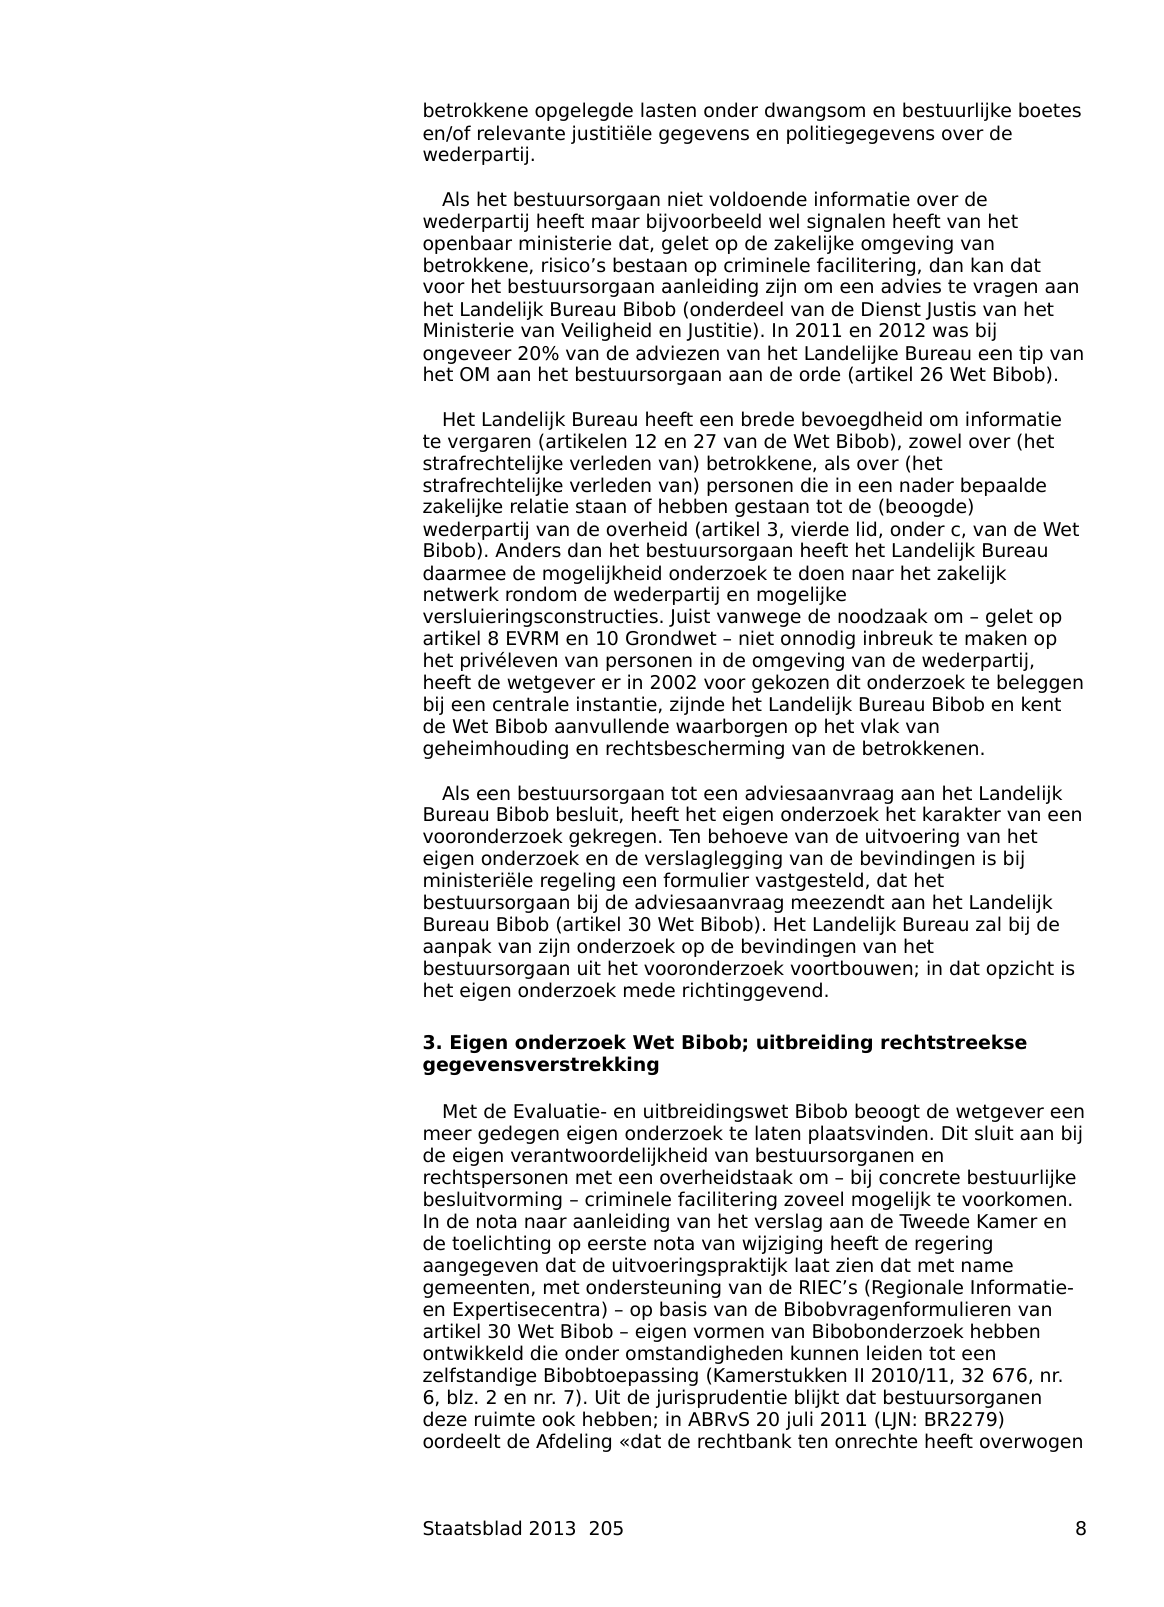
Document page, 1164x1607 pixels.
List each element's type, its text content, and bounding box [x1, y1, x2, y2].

text Met de Evaluatie- en uitbreidingswet Bibob beoogt de wetgever een meer gedegen eigen onderzoek te laten plaatsvinden. Dit sluit aan bij de eigen verantwoordelijkheid van bestuursorganen en rechtspersonen met een overheidstaak om – bij concrete bestuurlijke besluitvorming – criminele facilitering zoveel mogelijk te voorkomen. In de nota naar aanleiding van het verslag aan de Tweede Kamer en de toelichting op eerste nota van wijziging heeft de regering aangegeven dat de uitvoeringspraktijk laat zien dat met name gemeenten, met ondersteuning van de RIEC’s (Regionale Informatie- en Expertisecentra) – op basis van de Bibobvragenformulieren van artikel 30 Wet Bibob – eigen vormen van Bibobonderzoek hebben ontwikkeld die onder omstandigheden kunnen leiden tot een zelfstandige Bibobtoepassing (Kamerstukken II 2010/11, 32 676, nr. 6, blz. 2 en nr. 7). Uit de jurisprudentie blijkt dat bestuursorganen deze ruimte ook hebben; in ABRvS 20 juli 2011 (LJN: BR2279) oordeelt de Afdeling «dat de rechtbank ten onrechte heeft overwogen [422, 1101, 1087, 1453]
text Als een bestuursorgaan tot een adviesaanvraag aan het Landelijk Bureau Bibob besluit, heeft het eigen onderzoek het karakter van een vooronderzoek gekregen. Ten behoeve van de uitvoering van het eigen onderzoek en de verslaglegging van de bevindingen is bij ministeriële regeling een formulier vastgesteld, dat het bestuursorgaan bij de adviesaanvraag meezendt aan het Landelijk Bureau Bibob (artikel 30 Wet Bibob). Het Landelijk Bureau zal bij de aanpak van zijn onderzoek op de bevindingen van het bestuursorgaan uit het vooronderzoek voortbouwen; in dat opzicht is het eigen onderzoek mede richtinggevend. [422, 782, 1087, 1002]
text Als het bestuursorgaan niet voldoende informatie over de wederpartij heeft maar bijvoorbeeld wel signalen heeft van het openbaar ministerie dat, gelet op de zakelijke omgeving van betrokkene, risico’s bestaan op criminele facilitering, dan kan dat voor het bestuursorgaan aanleiding zijn om een advies te vragen aan het Landelijk Bureau Bibob (onderdeel van de Dienst Justis van het Ministerie van Veiligheid en Justitie). In 2011 en 2012 was bij ongeveer 20% van de adviezen van het Landelijke Bureau een tip van het OM aan het bestuursorgaan aan de orde (artikel 26 Wet Bibob). [422, 188, 1087, 386]
text Het Landelijk Bureau heeft een brede bevoegdheid om informatie te vergaren (artikelen 12 en 27 van de Wet Bibob), zowel over (het strafrechtelijke verleden van) betrokkene, als over (het strafrechtelijke verleden van) personen die in een nader bepaalde zakelijke relatie staan of hebben gestaan tot de (beoogde) wederpartij van de overheid (artikel 3, vierde lid, onder c, van de Wet Bibob). Anders dan het bestuursorgaan heeft het Landelijk Bureau daarmee de mogelijkheid onderzoek te doen naar het zakelijk netwerk rondom de wederpartij en mogelijke versluieringsconstructies. Juist vanwege de noodzaak om – gelet op artikel 8 EVRM en 10 Grondwet – niet onnodig inbreuk te maken op het privéleven van personen in de omgeving van de wederpartij, heeft de wetgever er in 2002 voor gekozen dit onderzoek te beleggen bij een centrale instantie, zijnde het Landelijk Bureau Bibob en kent de Wet Bibob aanvullende waarborgen op het vlak van geheimhouding en rechtsbescherming van de betrokkenen. [422, 408, 1087, 760]
text betrokkene opgelegde lasten onder dwangsom en bestuurlijke boetes en/of relevante justitiële gegevens en politiegegevens over de wederpartij. [422, 100, 1087, 166]
subtitle 3. Eigen onderzoek Wet Bibob; uitbreiding rechtstreekse gegevensverstrekking [422, 1032, 1087, 1076]
